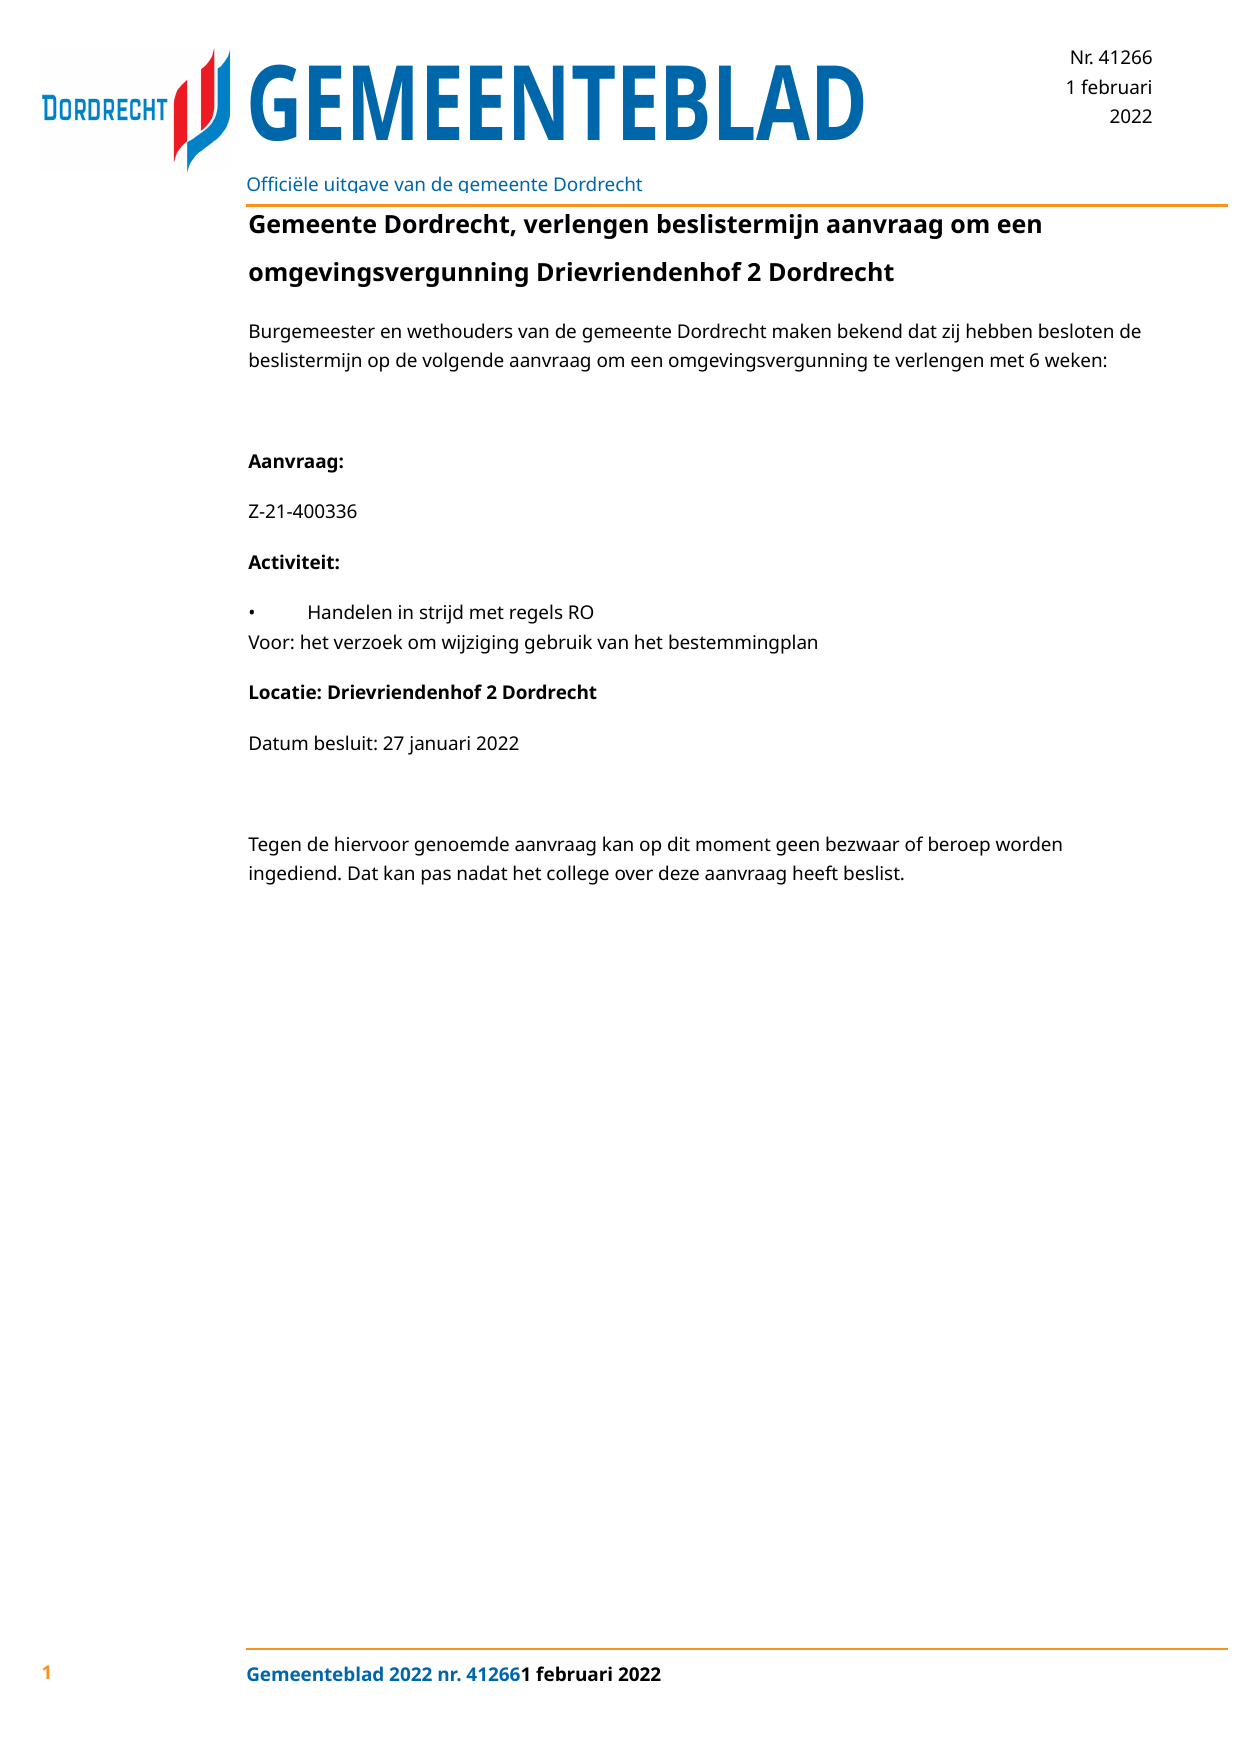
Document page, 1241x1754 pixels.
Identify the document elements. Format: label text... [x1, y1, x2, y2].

text Locatie: Drievriendenhof 2 Dordrecht [248, 679, 1152, 705]
text Tegen de hiervoor genoemde aanvraag kan op dit moment geen bezwaar of beroep worden ingediend. Dat kan pas nadat het college over deze aanvraag heeft beslist. [248, 831, 1152, 886]
text Datum besluit: 27 januari 2022 [248, 730, 1152, 756]
picture [41, 47, 231, 172]
text Burgemeester en wethouders van de gemeente Dordrecht maken bekend dat zij hebben besloten de beslistermijn op de volgende aanvraag om een omgevingsvergunning te verlengen met 6 weken: [248, 318, 1152, 373]
text Gemeente Dordrecht, verlengen beslistermijn aanvraag om een omgevingsvergunning Drievriendenhof 2 Dordrecht [248, 207, 1152, 288]
text Aanvraag: [248, 448, 1152, 474]
text Activiteit: [248, 549, 1152, 575]
text Z-21-400336 [248, 499, 1152, 524]
text Voor: het verzoek om wijziging gebruik van het bestemmingplan [248, 629, 1152, 655]
list Handelen in strijd met regels RO [248, 599, 1152, 625]
